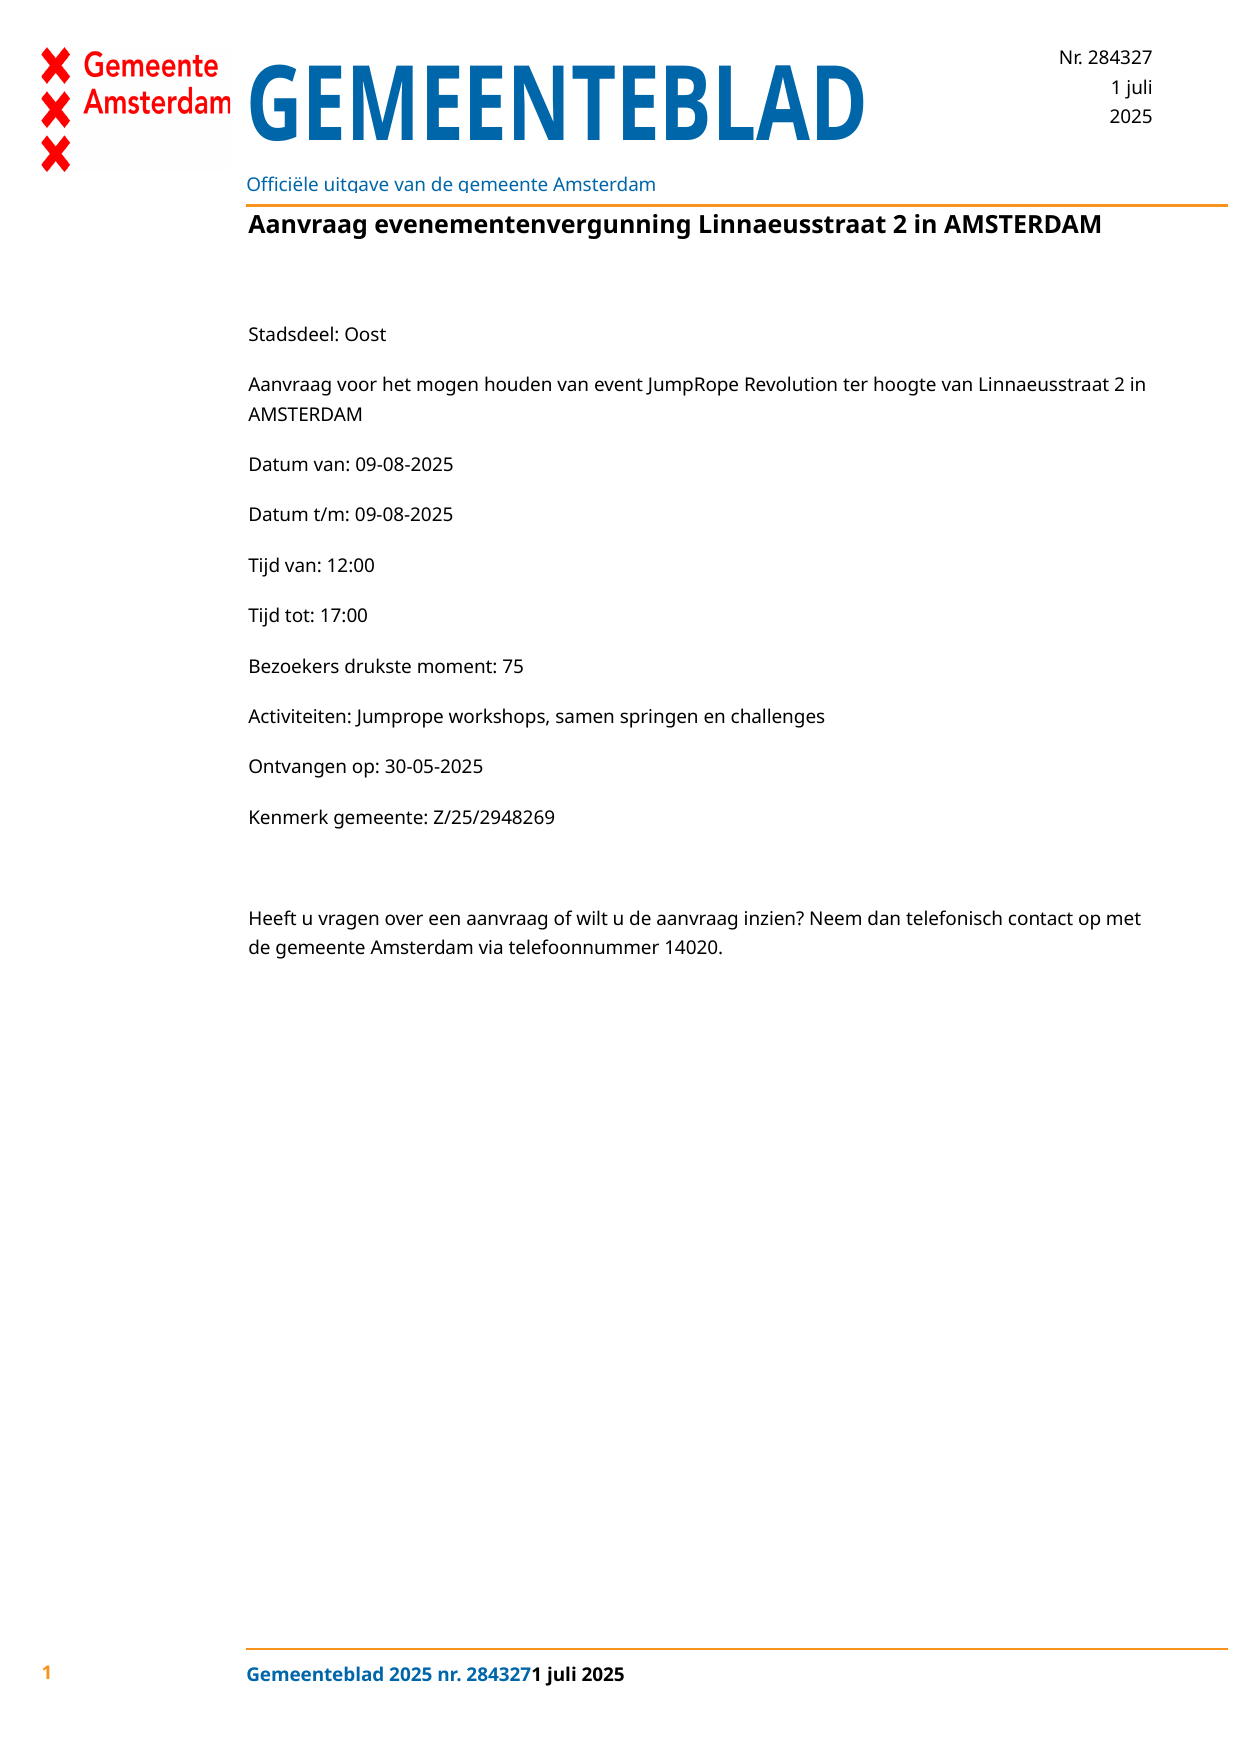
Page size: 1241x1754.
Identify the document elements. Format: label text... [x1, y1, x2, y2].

text Kenmerk gemeente: Z/25/2948269 [248, 804, 1152, 830]
text Datum t/m: 09-08-2025 [248, 502, 1152, 527]
text Tijd tot: 17:00 [248, 602, 1152, 628]
picture [41, 47, 231, 172]
text Stadsdeel: Oost [248, 321, 1152, 346]
text Aanvraag evenementenvergunning Linnaeusstraat 2 in AMSTERDAM [248, 207, 1152, 241]
text Bezoekers drukste moment: 75 [248, 653, 1152, 678]
text Aanvraag voor het mogen houden van event JumpRope Revolution ter hoogte van Linnaeusstraat 2 in AMSTERDAM [248, 371, 1152, 426]
text Activiteiten: Jumprope workshops, samen springen en challenges [248, 703, 1152, 729]
text Tijd van: 12:00 [248, 552, 1152, 578]
text Datum van: 09-08-2025 [248, 451, 1152, 477]
text Heeft u vragen over een aanvraag of wilt u de aanvraag inzien? Neem dan telefonisch contact op met de gemeente Amsterdam via telefoonnummer 14020. [248, 905, 1152, 960]
text Ontvangen op: 30-05-2025 [248, 754, 1152, 779]
